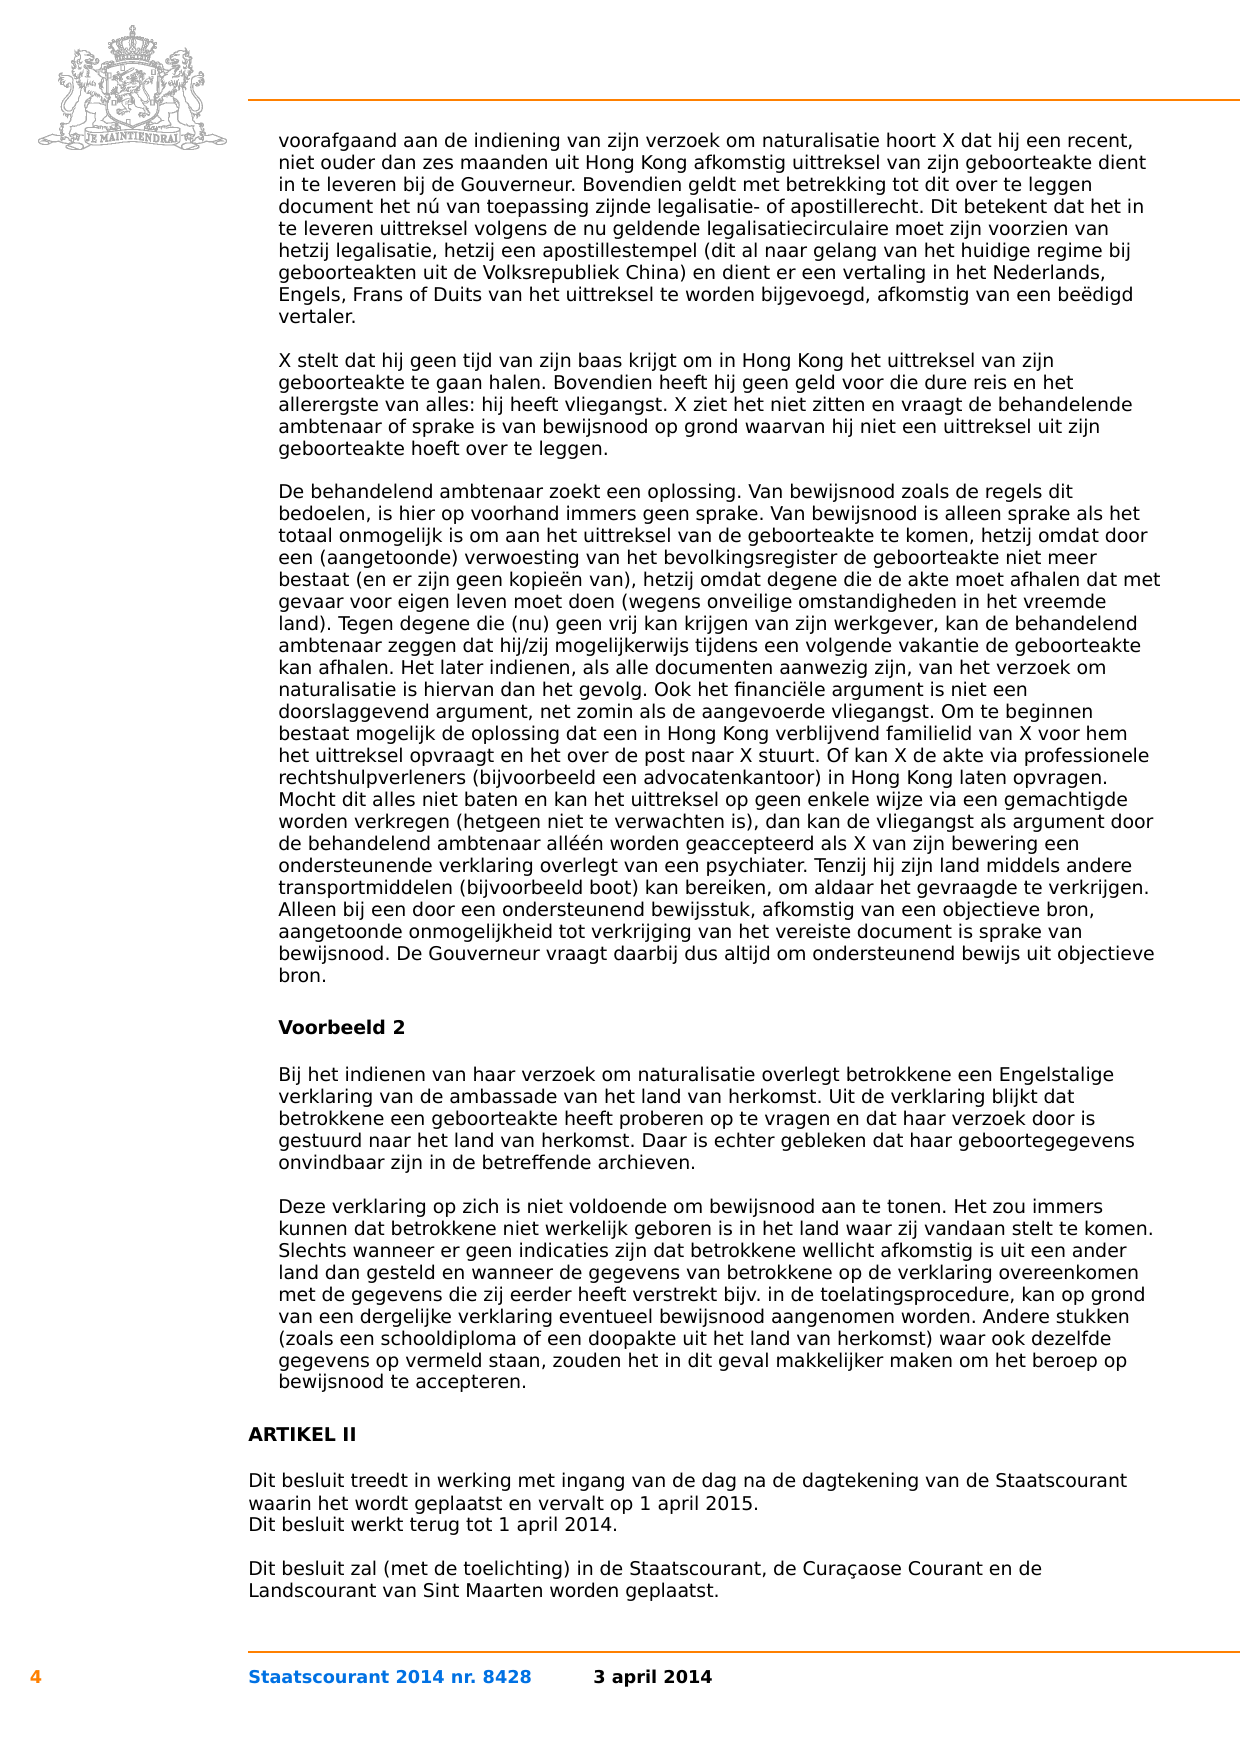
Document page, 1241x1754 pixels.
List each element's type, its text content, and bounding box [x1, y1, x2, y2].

text voorafgaand aan de indiening van zijn verzoek om naturalisatie hoort X dat hij een recent, niet ouder dan zes maanden uit Hong Kong afkomstig uittreksel van zijn geboorteakte dient in te leveren bij de Gouverneur. Bovendien geldt met betrekking tot dit over te leggen document het nú van toepassing zijnde legalisatie- of apostillerecht. Dit betekent dat het in te leveren uittreksel volgens de nu geldende legalisatiecirculaire moet zijn voorzien van hetzij legalisatie, hetzij een apostillestempel (dit al naar gelang van het huidige regime bij geboorteakten uit de Volksrepubliek China) en dient er een vertaling in het Nederlands, Engels, Frans of Duits van het uittreksel te worden bijgevoegd, afkomstig van een beëdigd vertaler. [278, 130, 1163, 328]
text De behandelend ambtenaar zoekt een oplossing. Van bewijsnood zoals de regels dit bedoelen, is hier op voorhand immers geen sprake. Van bewijsnood is alleen sprake als het totaal onmogelijk is om aan het uittreksel van de geboorteakte te komen, hetzij omdat door een (aangetoonde) verwoesting van het bevolkingsregister de geboorteakte niet meer bestaat (en er zijn geen kopieën van), hetzij omdat degene die de akte moet afhalen dat met gevaar voor eigen leven moet doen (wegens onveilige omstandigheden in het vreemde land). Tegen degene die (nu) geen vrij kan krijgen van zijn werkgever, kan de behandelend ambtenaar zeggen dat hij/zij mogelijkerwijs tijdens een volgende vakantie de geboorteakte kan afhalen. Het later indienen, als alle documenten aanwezig zijn, van het verzoek om naturalisatie is hiervan dan het gevolg. Ook het financiële argument is niet een doorslaggevend argument, net zomin als de aangevoerde vliegangst. Om te beginnen bestaat mogelijk de oplossing dat een in Hong Kong verblijvend familielid van X voor hem het uittreksel opvraagt en het over de post naar X stuurt. Of kan X de akte via professionele rechtshulpverleners (bijvoorbeeld een advocatenkantoor) in Hong Kong laten opvragen. Mocht dit alles niet baten en kan het uittreksel op geen enkele wijze via een gemachtigde worden verkregen (hetgeen niet te verwachten is), dan kan de vliegangst als argument door de behandelend ambtenaar alléén worden geaccepteerd als X van zijn bewering een ondersteunende verklaring overlegt van een psychiater. Tenzij hij zijn land middels andere transportmiddelen (bijvoorbeeld boot) kan bereiken, om aldaar het gevraagde te verkrijgen. Alleen bij een door een ondersteunend bewijsstuk, afkomstig van een objectieve bron, aangetoonde onmogelijkheid tot verkrijging van het vereiste document is sprake van bewijsnood. De Gouverneur vraagt daarbij dus altijd om ondersteunend bewijs uit objectieve bron. [278, 481, 1163, 987]
text Dit besluit treedt in werking met ingang van de dag na de dagtekening van de Staatscourant waarin het wordt geplaatst en vervalt op 1 april 2015. [248, 1470, 1163, 1514]
text Dit besluit werkt terug tot 1 april 2014. [248, 1514, 1163, 1536]
text X stelt dat hij geen tijd van zijn baas krijgt om in Hong Kong het uittreksel van zijn geboorteakte te gaan halen. Bovendien heeft hij geen geld voor die dure reis en het allerergste van alles: hij heeft vliegangst. X ziet het niet zitten en vraagt de behandelende ambtenaar of sprake is van bewijsnood op grond waarvan hij niet een uittreksel uit zijn geboorteakte hoeft over te leggen. [278, 349, 1163, 459]
text Deze verklaring op zich is niet voldoende om bewijsnood aan te tonen. Het zou immers kunnen dat betrokkene niet werkelijk geboren is in het land waar zij vandaan stelt te komen. Slechts wanneer er geen indicaties zijn dat betrokkene wellicht afkomstig is uit een ander land dan gesteld en wanneer de gegevens van betrokkene op de verklaring overeenkomen met de gegevens die zij eerder heeft verstrekt bijv. in de toelatingsprocedure, kan op grond van een dergelijke verklaring eventueel bewijsnood aangenomen worden. Andere stukken (zoals een schooldiploma of een doopakte uit het land van herkomst) waar ook dezelfde gegevens op vermeld staan, zouden het in dit geval makkelijker maken om het beroep op bewijsnood te accepteren. [278, 1196, 1163, 1393]
subtitle ARTIKEL II [248, 1423, 1163, 1445]
text Bij het indienen van haar verzoek om naturalisatie overlegt betrokkene een Engelstalige verklaring van de ambassade van het land van herkomst. Uit de verklaring blijkt dat betrokkene een geboorteakte heeft proberen op te vragen en dat haar verzoek door is gestuurd naar het land van herkomst. Daar is echter gebleken dat haar geboortegegevens onvindbaar zijn in de betreffende archieven. [278, 1064, 1163, 1174]
subtitle Voorbeeld 2 [278, 1017, 1163, 1039]
text Dit besluit zal (met de toelichting) in de Staatscourant, de Curaçaose Courant en de Landscourant van Sint Maarten worden geplaatst. [248, 1558, 1163, 1602]
picture [38, 25, 227, 150]
